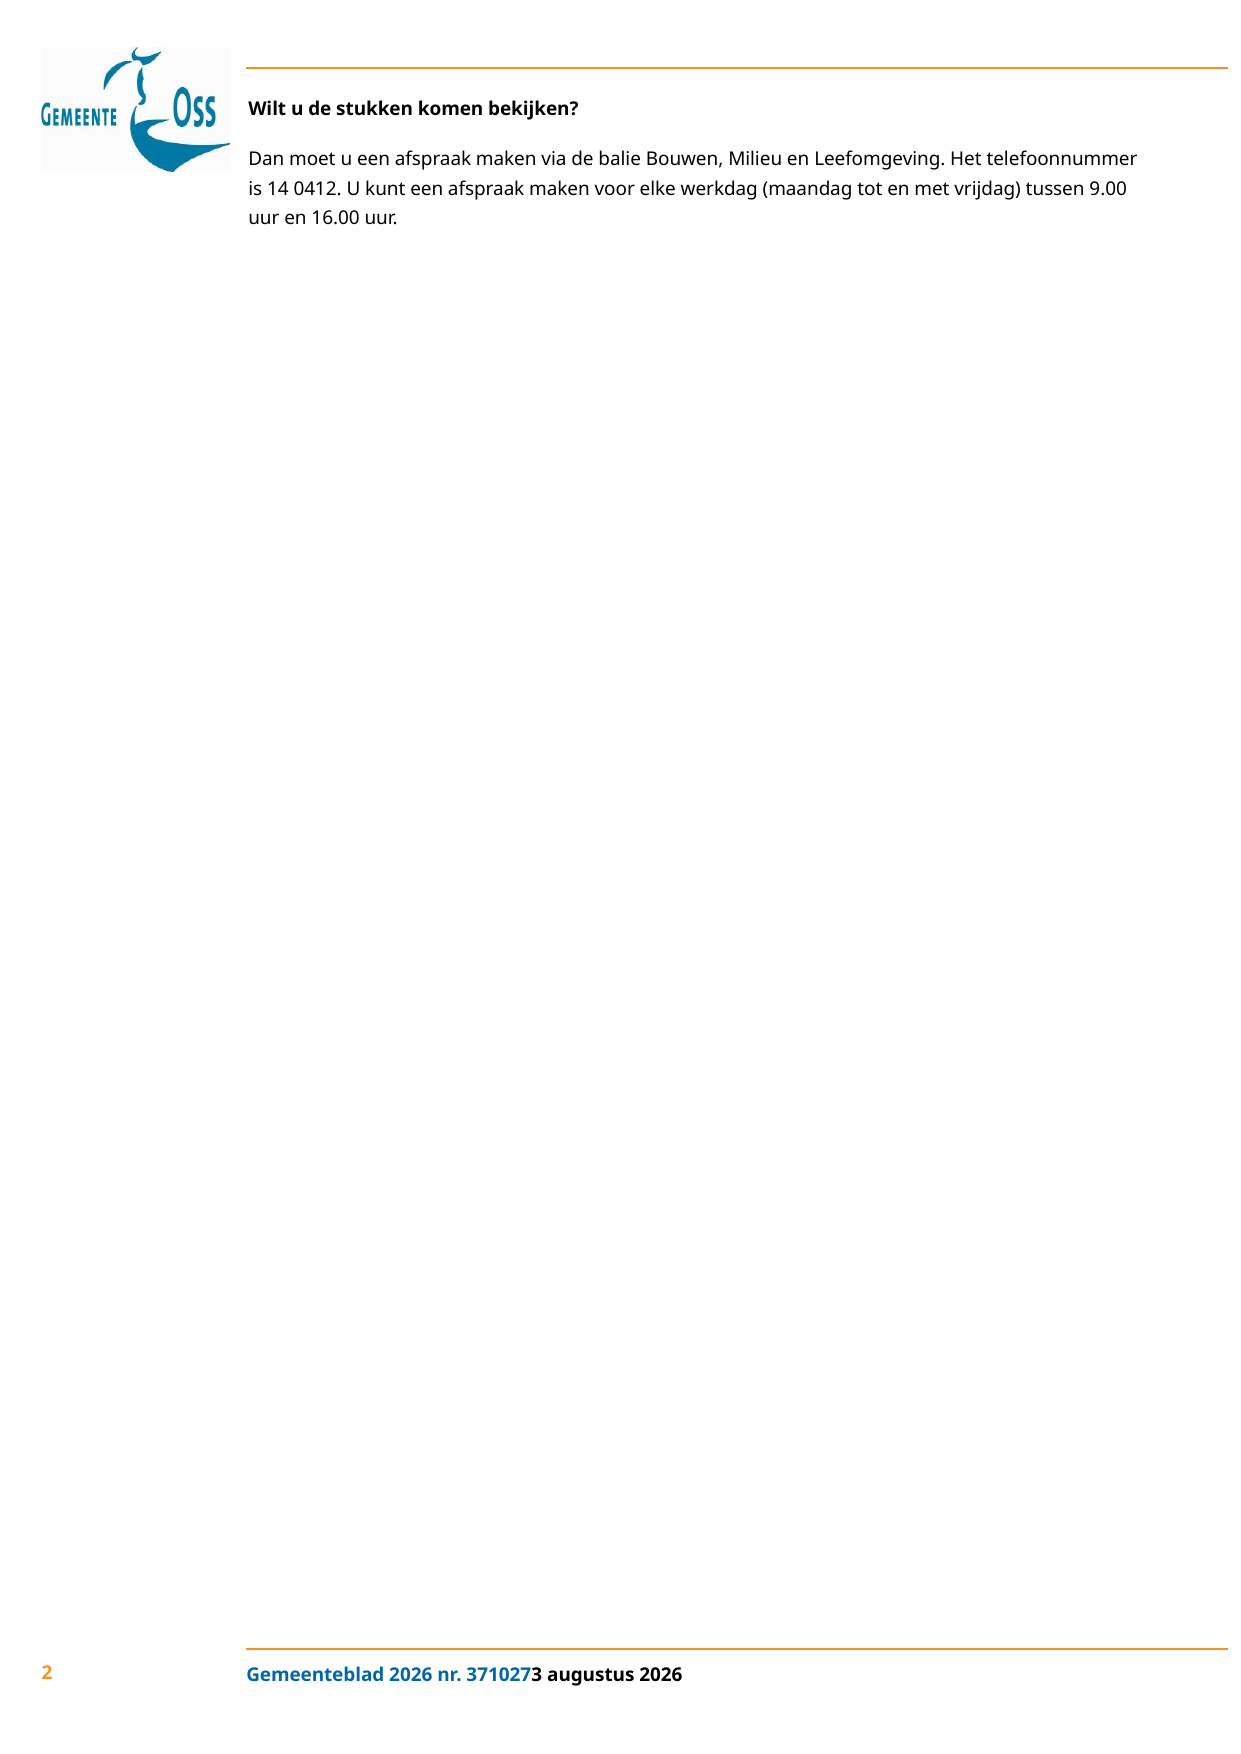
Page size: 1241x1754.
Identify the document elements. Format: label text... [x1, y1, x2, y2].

picture [41, 47, 231, 172]
text Dan moet u een afspraak maken via de balie Bouwen, Milieu en Leefomgeving. Het telefoonnummer is 14 0412. U kunt een afspraak maken voor elke werkdag (maandag tot en met vrijdag) tussen 9.00 uur en 16.00 uur. [248, 145, 1152, 230]
text Wilt u de stukken komen bekijken? [248, 95, 1152, 121]
